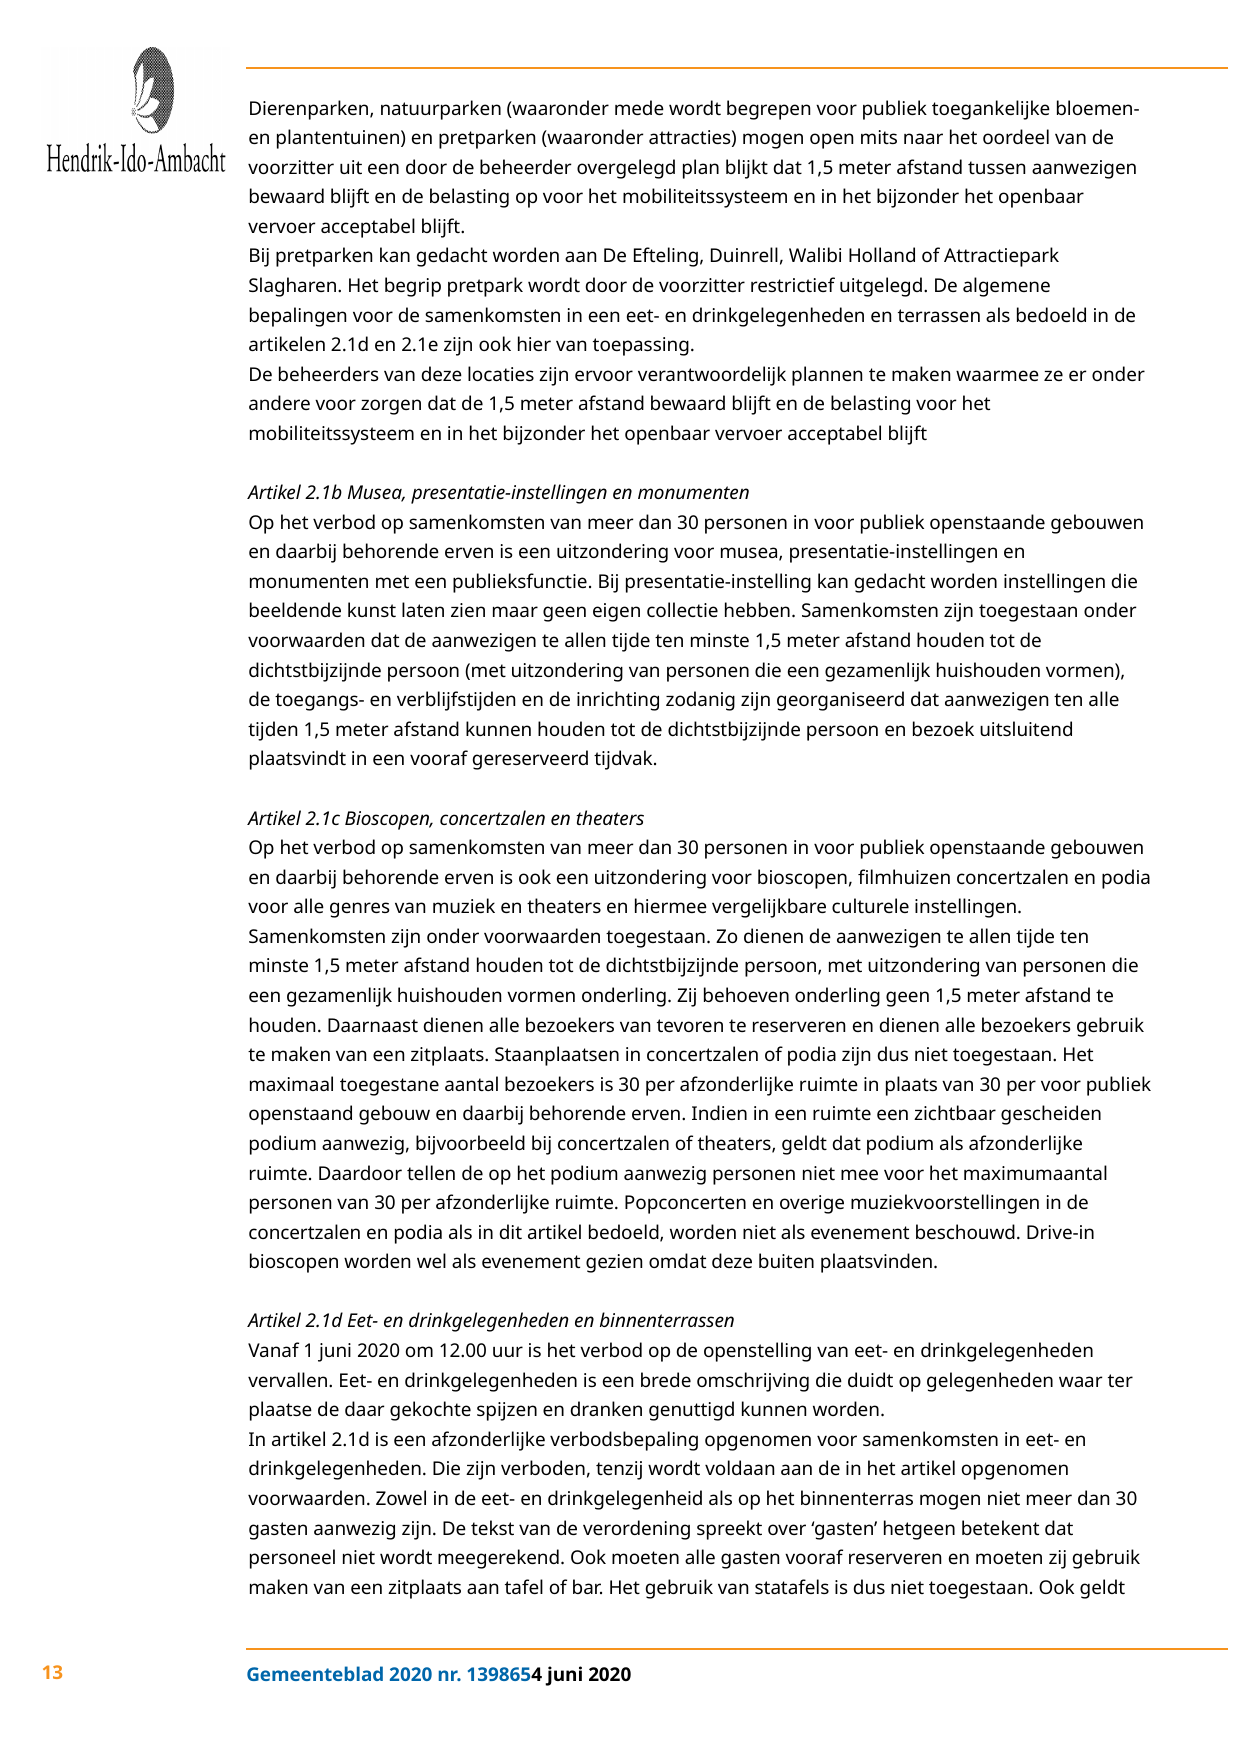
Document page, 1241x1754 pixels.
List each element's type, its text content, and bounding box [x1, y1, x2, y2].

picture [41, 47, 231, 172]
text Op het verbod op samenkomsten van meer dan 30 personen in voor publiek openstaande gebouwen en daarbij behorende erven is een uitzondering voor musea, presentatie-instellingen en monumenten met een publieksfunctie. Bij presentatie-instelling kan gedacht worden instellingen die beeldende kunst laten zien maar geen eigen collectie hebben. Samenkomsten zijn toegestaan onder voorwaarden dat de aanwezigen te allen tijde ten minste 1,5 meter afstand houden tot de dichtstbijzijnde persoon (met uitzondering van personen die een gezamenlijk huishouden vormen), de toegangs- en verblijfstijden en de inrichting zodanig zijn georganiseerd dat aanwezigen ten alle tijden 1,5 meter afstand kunnen houden tot de dichtstbijzijnde persoon en bezoek uitsluitend plaatsvindt in een vooraf gereserveerd tijdvak. [248, 509, 1152, 771]
text Artikel 2.1c Bioscopen, concertzalen en theaters [248, 805, 1152, 831]
text Vanaf 1 juni 2020 om 12.00 uur is het verbod op de openstelling van eet- en drinkgelegenheden vervallen. Eet- en drinkgelegenheden is een brede omschrijving die duidt op gelegenheden waar ter plaatse de daar gekochte spijzen en dranken genuttigd kunnen worden. [248, 1337, 1152, 1422]
text Artikel 2.1b Musea, presentatie-instellingen en monumenten [248, 479, 1152, 505]
text Dierenparken, natuurparken (waaronder mede wordt begrepen voor publiek toegankelijke bloemen- en plantentuinen) en pretparken (waaronder attracties) mogen open mits naar het oordeel van de voorzitter uit een door de beheerder overgelegd plan blijkt dat 1,5 meter afstand tussen aanwezigen bewaard blijft en de belasting op voor het mobiliteitssysteem en in het bijzonder het openbaar vervoer acceptabel blijft. [248, 95, 1152, 239]
text Bij pretparken kan gedacht worden aan De Efteling, Duinrell, Walibi Holland of Attractiepark Slagharen. Het begrip pretpark wordt door de voorzitter restrictief uitgelegd. De algemene bepalingen voor de samenkomsten in een eet- en drinkgelegenheden en terrassen als bedoeld in de artikelen 2.1d en 2.1e zijn ook hier van toepassing. [248, 243, 1152, 357]
text Artikel 2.1d Eet- en drinkgelegenheden en binnenterrassen [248, 1308, 1152, 1333]
text In artikel 2.1d is een afzonderlijke verbodsbepaling opgenomen voor samenkomsten in eet- en drinkgelegenheden. Die zijn verboden, tenzij wordt voldaan aan de in het artikel opgenomen voorwaarden. Zowel in de eet- en drinkgelegenheid als op het binnenterras mogen niet meer dan 30 gasten aanwezig zijn. De tekst van de verordening spreekt over ‘gasten’ hetgeen betekent dat personeel niet wordt meegerekend. Ook moeten alle gasten vooraf reserveren en moeten zij gebruik maken van een zitplaats aan tafel of bar. Het gebruik van statafels is dus niet toegestaan. Ook geldt [248, 1426, 1152, 1600]
text De beheerders van deze locaties zijn ervoor verantwoordelijk plannen te maken waarmee ze er onder andere voor zorgen dat de 1,5 meter afstand bewaard blijft en de belasting voor het mobiliteitssysteem en in het bijzonder het openbaar vervoer acceptabel blijft [248, 361, 1152, 446]
text Op het verbod op samenkomsten van meer dan 30 personen in voor publiek openstaande gebouwen en daarbij behorende erven is ook een uitzondering voor bioscopen, filmhuizen concertzalen en podia voor alle genres van muziek en theaters en hiermee vergelijkbare culturele instellingen. Samenkomsten zijn onder voorwaarden toegestaan. Zo dienen de aanwezigen te allen tijde ten minste 1,5 meter afstand houden tot de dichtstbijzijnde persoon, met uitzondering van personen die een gezamenlijk huishouden vormen onderling. Zij behoeven onderling geen 1,5 meter afstand te houden. Daarnaast dienen alle bezoekers van tevoren te reserveren en dienen alle bezoekers gebruik te maken van een zitplaats. Staanplaatsen in concertzalen of podia zijn dus niet toegestaan. Het maximaal toegestane aantal bezoekers is 30 per afzonderlijke ruimte in plaats van 30 per voor publiek openstaand gebouw en daarbij behorende erven. Indien in een ruimte een zichtbaar gescheiden podium aanwezig, bijvoorbeeld bij concertzalen of theaters, geldt dat podium als afzonderlijke ruimte. Daardoor tellen de op het podium aanwezig personen niet mee voor het maximumaantal personen van 30 per afzonderlijke ruimte. Popconcerten en overige muziekvoorstellingen in de concertzalen en podia als in dit artikel bedoeld, worden niet als evenement beschouwd. Drive-in bioscopen worden wel als evenement gezien omdat deze buiten plaatsvinden. [248, 834, 1152, 1274]
